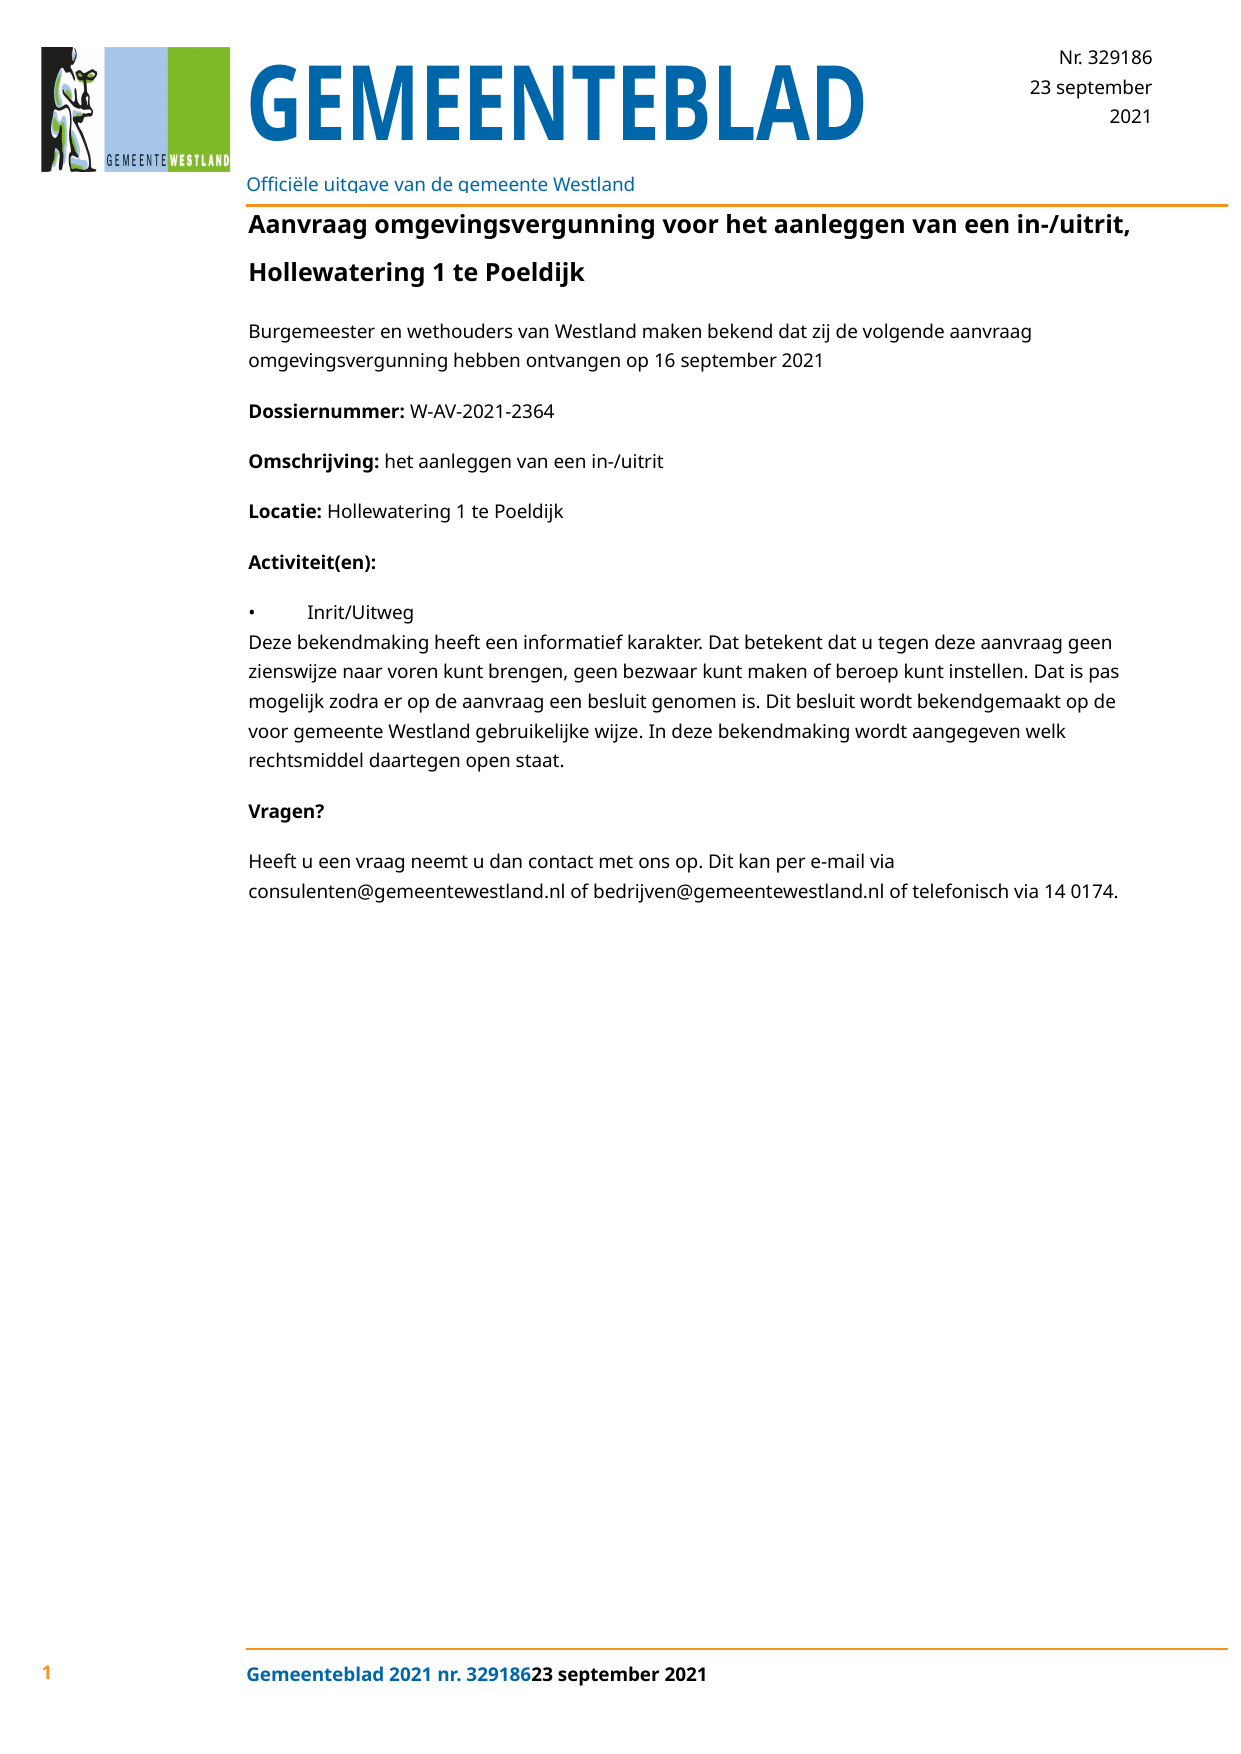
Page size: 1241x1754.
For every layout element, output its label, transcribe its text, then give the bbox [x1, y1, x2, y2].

text Burgemeester en wethouders van Westland maken bekend dat zij de volgende aanvraag omgevingsvergunning hebben ontvangen op 16 september 2021 [248, 318, 1152, 373]
picture [41, 47, 231, 172]
text Activiteit(en): [248, 549, 1152, 575]
text Omschrijving: het aanleggen van een in-/uitrit [248, 448, 1152, 474]
text Deze bekendmaking heeft een informatief karakter. Dat betekent dat u tegen deze aanvraag geen zienswijze naar voren kunt brengen, geen bezwaar kunt maken of beroep kunt instellen. Dat is pas mogelijk zodra er op de aanvraag een besluit genomen is. Dit besluit wordt bekendgemaakt op de voor gemeente Westland gebruikelijke wijze. In deze bekendmaking wordt aangegeven welk rechtsmiddel daartegen open staat. [248, 629, 1152, 773]
text Aanvraag omgevingsvergunning voor het aanleggen van een in-/uitrit, Hollewatering 1 te Poeldijk [248, 207, 1152, 288]
list Inrit/Uitweg [248, 599, 1152, 625]
text Vragen? [248, 798, 1152, 824]
text Dossiernummer: W-AV-2021-2364 [248, 398, 1152, 424]
text Heeft u een vraag neemt u dan contact met ons op. Dit kan per e-mail via consulenten@gemeentewestland.nl of bedrijven@gemeentewestland.nl of telefonisch via 14 0174. [248, 848, 1152, 904]
text Locatie: Hollewatering 1 te Poeldijk [248, 499, 1152, 524]
